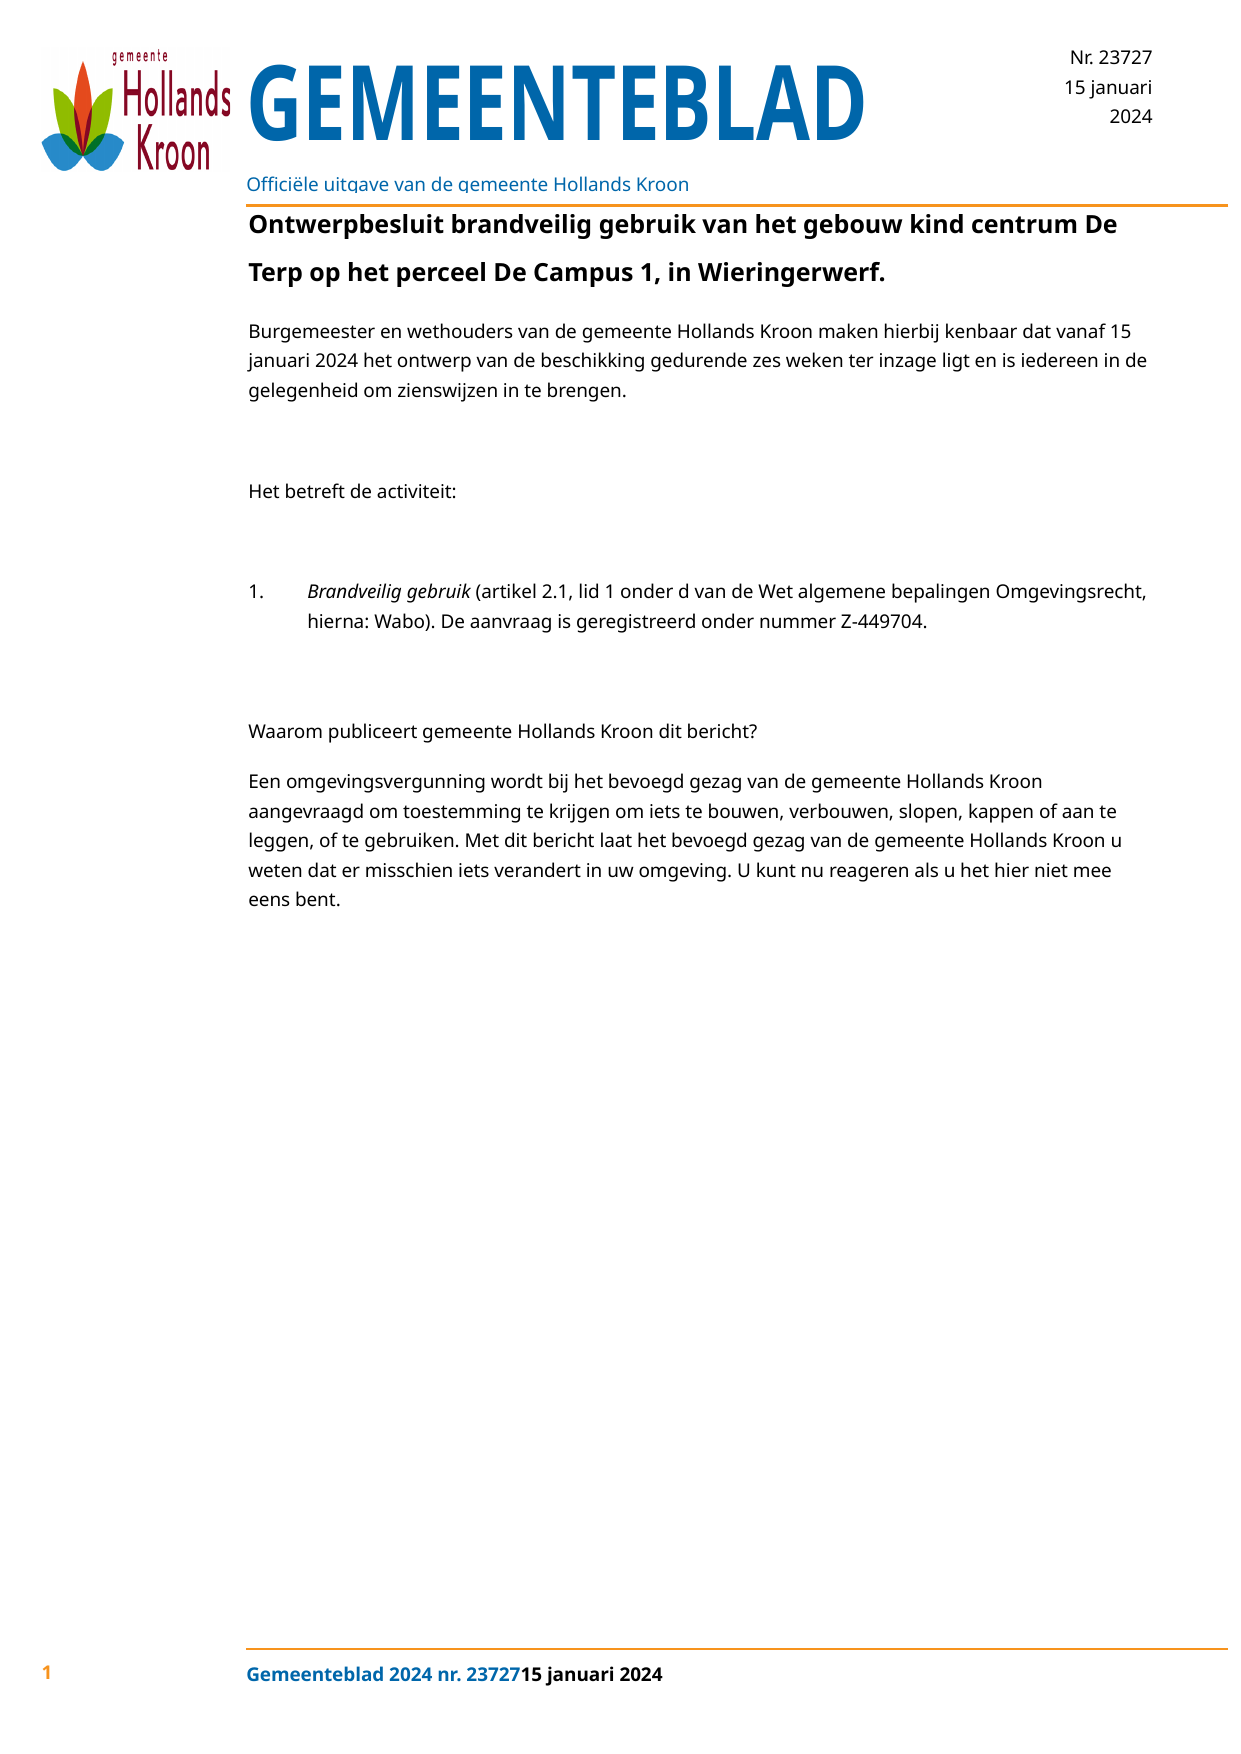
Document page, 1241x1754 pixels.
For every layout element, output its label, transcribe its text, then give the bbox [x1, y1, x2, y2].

picture [41, 47, 231, 172]
text Ontwerpbesluit brandveilig gebruik van het gebouw kind centrum De Terp op het perceel De Campus 1, in Wieringerwerf. [248, 207, 1152, 288]
text Het betreft de activiteit: [248, 478, 1152, 504]
list Brandveilig gebruik (artikel 2.1, lid 1 onder d van de Wet algemene bepalingen Omgevingsrecht, hierna: Wabo). De aanvraag is geregistreerd onder nummer Z-449704. [248, 579, 1152, 634]
text Waarom publiceert gemeente Hollands Kroon dit bericht? [248, 718, 1152, 744]
text Burgemeester en wethouders van de gemeente Hollands Kroon maken hierbij kenbaar dat vanaf 15 januari 2024 het ontwerp van de beschikking gedurende zes weken ter inzage ligt en is iedereen in de gelegenheid om zienswijzen in te brengen. [248, 318, 1152, 403]
text Een omgevingsvergunning wordt bij het bevoegd gezag van de gemeente Hollands Kroon aangevraagd om toestemming te krijgen om iets te bouwen, verbouwen, slopen, kappen of aan te leggen, of te gebruiken. Met dit bericht laat het bevoegd gezag van de gemeente Hollands Kroon u weten dat er misschien iets verandert in uw omgeving. U kunt nu reageren als u het hier niet mee eens bent. [248, 768, 1152, 912]
